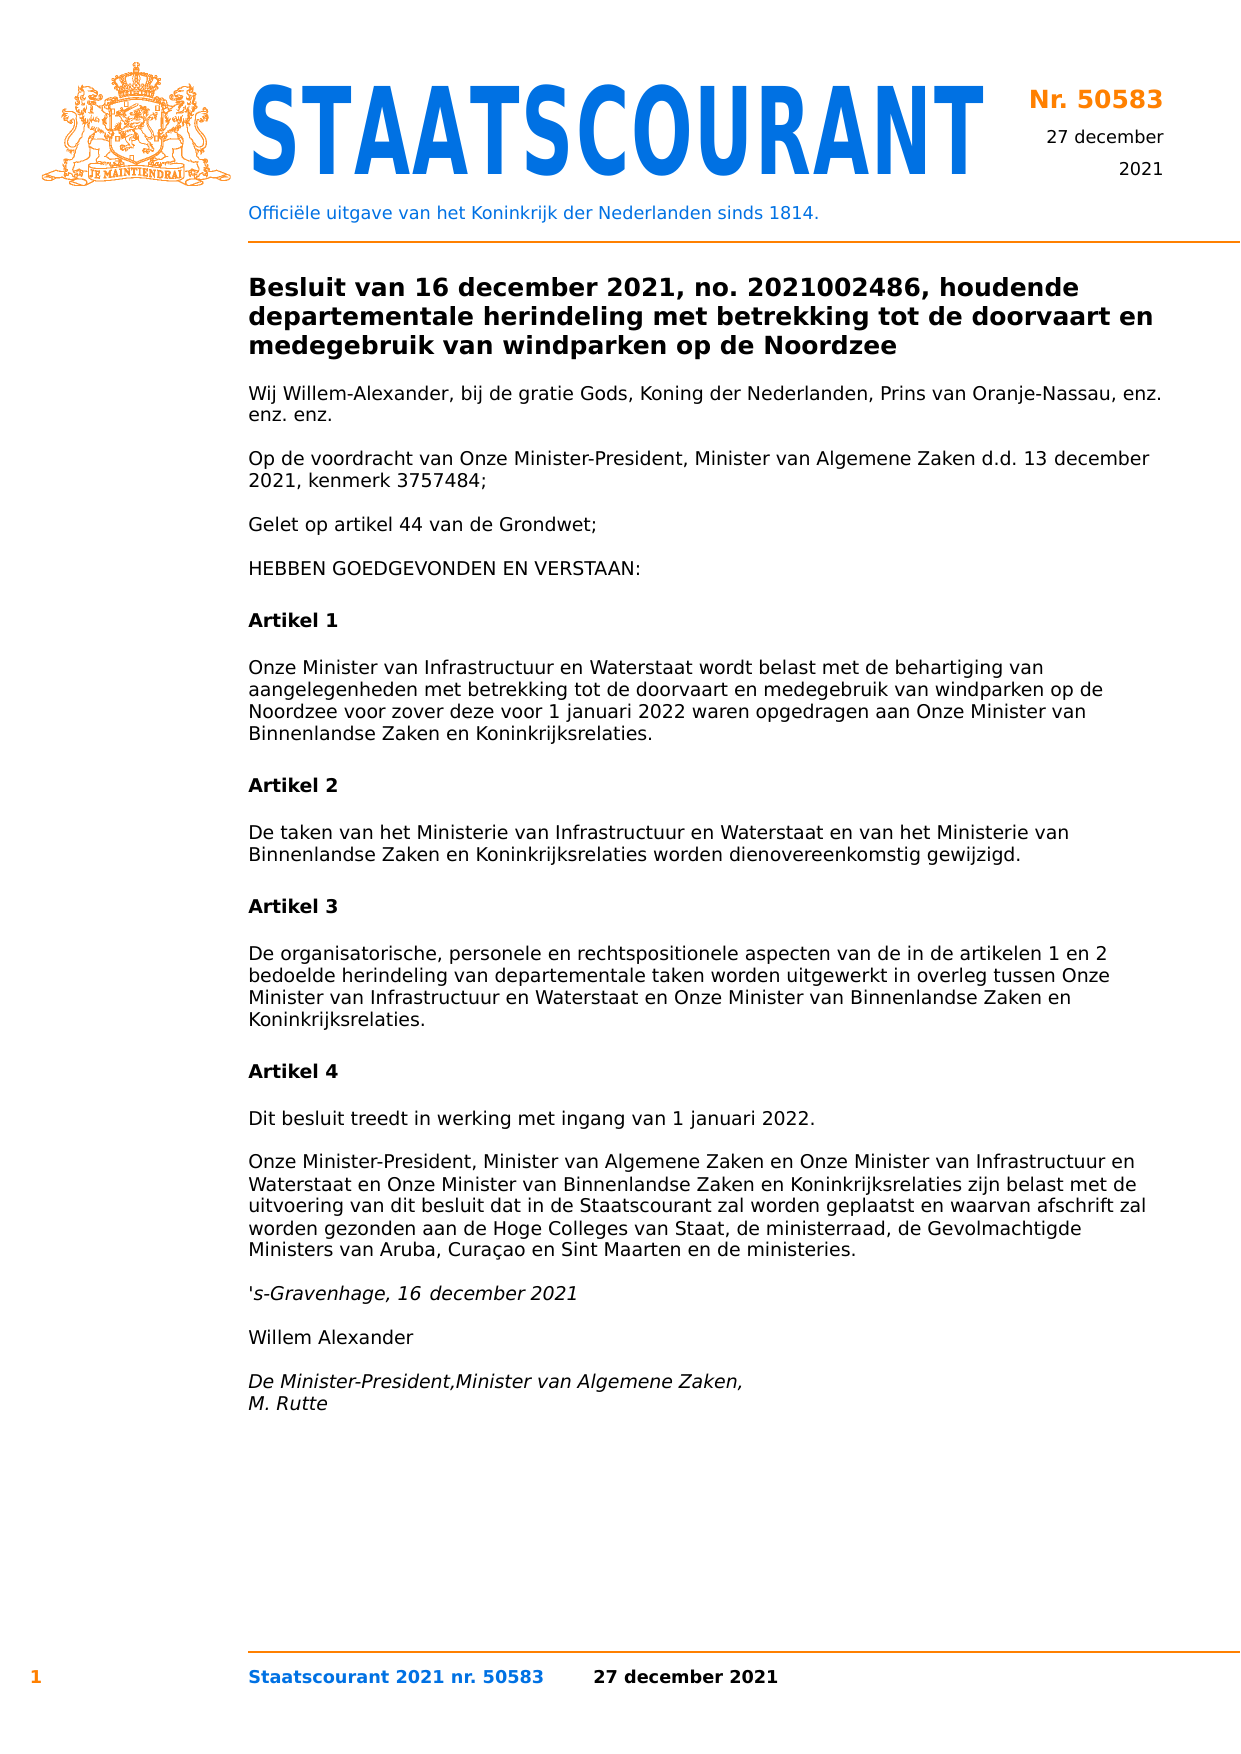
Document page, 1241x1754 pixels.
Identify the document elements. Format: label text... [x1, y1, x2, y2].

text De Minister-President,Minister van Algemene Zaken, M. Rutte [248, 1371, 1163, 1415]
text Wij Willem-Alexander, bij de gratie Gods, Koning der Nederlanden, Prins van Oranje-Nassau, enz. enz. enz. [248, 382, 1163, 426]
subtitle Besluit van 16 december 2021, no. 2021002486, houdende departementale herindeling met betrekking tot de doorvaart en medegebruik van windparken op de Noordzee [248, 273, 1163, 361]
text Op de voordracht van Onze Minister-President, Minister van Algemene Zaken d.d. 13 december 2021, kenmerk 3757484; [248, 448, 1163, 492]
picture [41, 62, 231, 186]
table_cell 27 december [998, 121, 1240, 153]
text Onze Minister-President, Minister van Algemene Zaken en Onze Minister van Infrastructuur en Waterstaat en Onze Minister van Binnenlandse Zaken en Koninkrijksrelaties zijn belast met de uitvoering van dit besluit dat in de Staatscourant zal worden geplaatst en waarvan afschrift zal worden gezonden aan de Hoge Colleges van Staat, de ministerraad, de Gevolmachtigde Ministers van Aruba, Curaçao en Sint Maarten en de ministeries. [248, 1151, 1163, 1261]
text Onze Minister van Infrastructuur en Waterstaat wordt belast met de behartiging van aangelegenheden met betrekking tot de doorvaart en medegebruik van windparken op de Noordzee voor zover deze voor 1 januari 2022 waren opgedragen aan Onze Minister van Binnenlandse Zaken en Koninkrijksrelaties. [248, 657, 1163, 745]
text HEBBEN GOEDGEVONDEN EN VERSTAAN: [248, 558, 1163, 580]
table_cell Officiële uitgave van het Koninkrijk der Nederlanden sinds 1814. [248, 203, 1240, 241]
text Willem Alexander [248, 1327, 1163, 1349]
text 's-Gravenhage, 16 december 2021 [248, 1283, 1163, 1305]
subtitle Artikel 4 [248, 1061, 1163, 1083]
subtitle Artikel 2 [248, 775, 1163, 797]
table_header [25, 62, 248, 241]
text De taken van het Ministerie van Infrastructuur en Waterstaat en van het Ministerie van Binnenlandse Zaken en Koninkrijksrelaties worden dienovereenkomstig gewijzigd. [248, 822, 1163, 866]
table_header Nr. 50583 [998, 62, 1240, 121]
text De organisatorische, personele en rechtspositionele aspecten van de in de artikelen 1 en 2 bedoelde herindeling van departementale taken worden uitgewerkt in overleg tussen Onze Minister van Infrastructuur en Waterstaat en Onze Minister van Binnenlandse Zaken en Koninkrijksrelaties. [248, 943, 1163, 1031]
text Gelet op artikel 44 van de Grondwet; [248, 514, 1163, 536]
table_header STAATSCOURANT [248, 62, 998, 203]
subtitle Artikel 1 [248, 610, 1163, 632]
text Dit besluit treedt in werking met ingang van 1 januari 2022. [248, 1108, 1163, 1129]
table_cell 2021 [998, 153, 1240, 203]
subtitle Artikel 3 [248, 896, 1163, 918]
